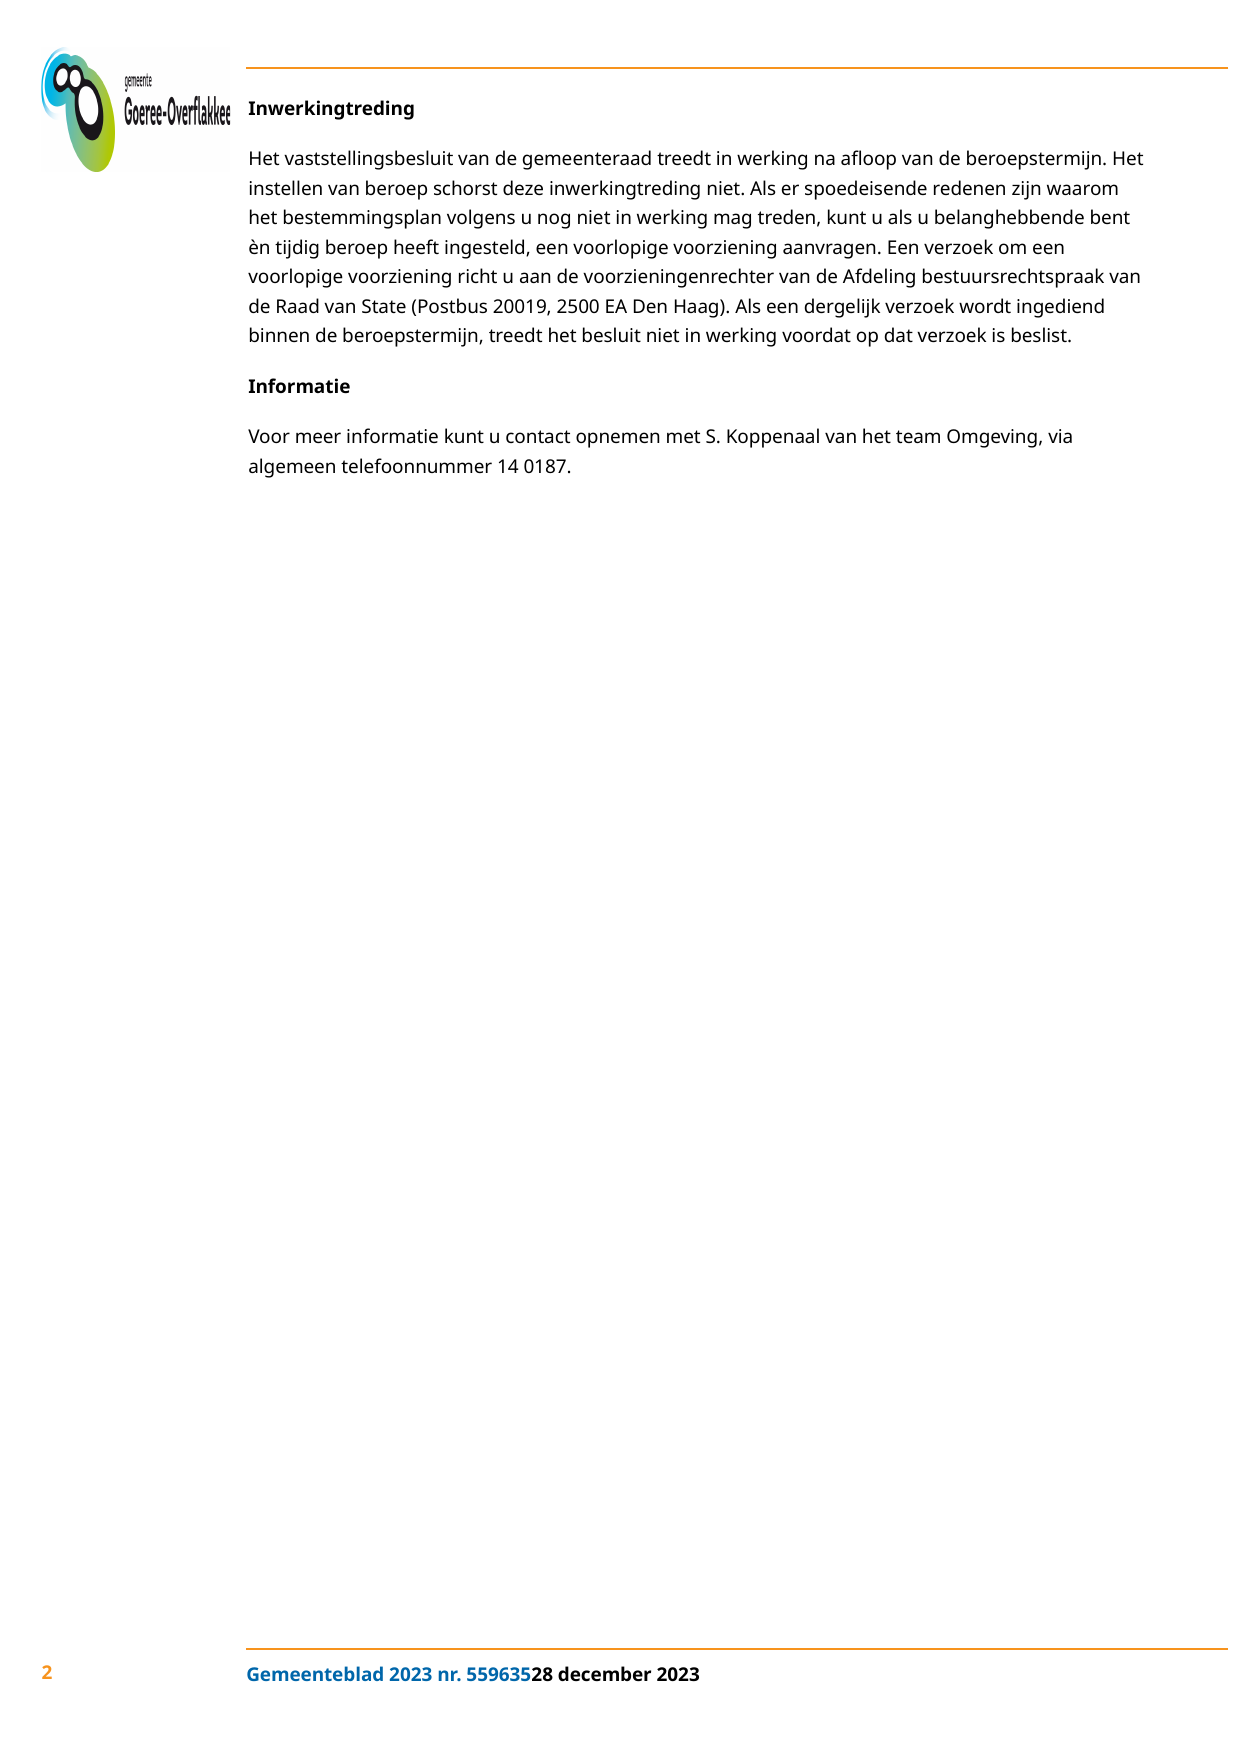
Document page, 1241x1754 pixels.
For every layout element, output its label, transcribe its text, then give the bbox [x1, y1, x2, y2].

text Informatie [248, 373, 1152, 399]
text Het vaststellingsbesluit van de gemeenteraad treedt in werking na afloop van de beroepstermijn. Het instellen van beroep schorst deze inwerkingtreding niet. Als er spoedeisende redenen zijn waarom het bestemmingsplan volgens u nog niet in werking mag treden, kunt u als u belanghebbende bent èn tijdig beroep heeft ingesteld, een voorlopige voorziening aanvragen. Een verzoek om een voorlopige voorziening richt u aan de voorzieningenrechter van de Afdeling bestuursrechtspraak van de Raad van State (Postbus 20019, 2500 EA Den Haag). Als een dergelijk verzoek wordt ingediend binnen de beroepstermijn, treedt het besluit niet in werking voordat op dat verzoek is beslist. [248, 145, 1152, 348]
text Voor meer informatie kunt u contact opnemen met S. Koppenaal van het team Omgeving, via algemeen telefoonnummer 14 0187. [248, 423, 1152, 479]
text Inwerkingtreding [248, 95, 1152, 121]
picture [41, 47, 231, 172]
